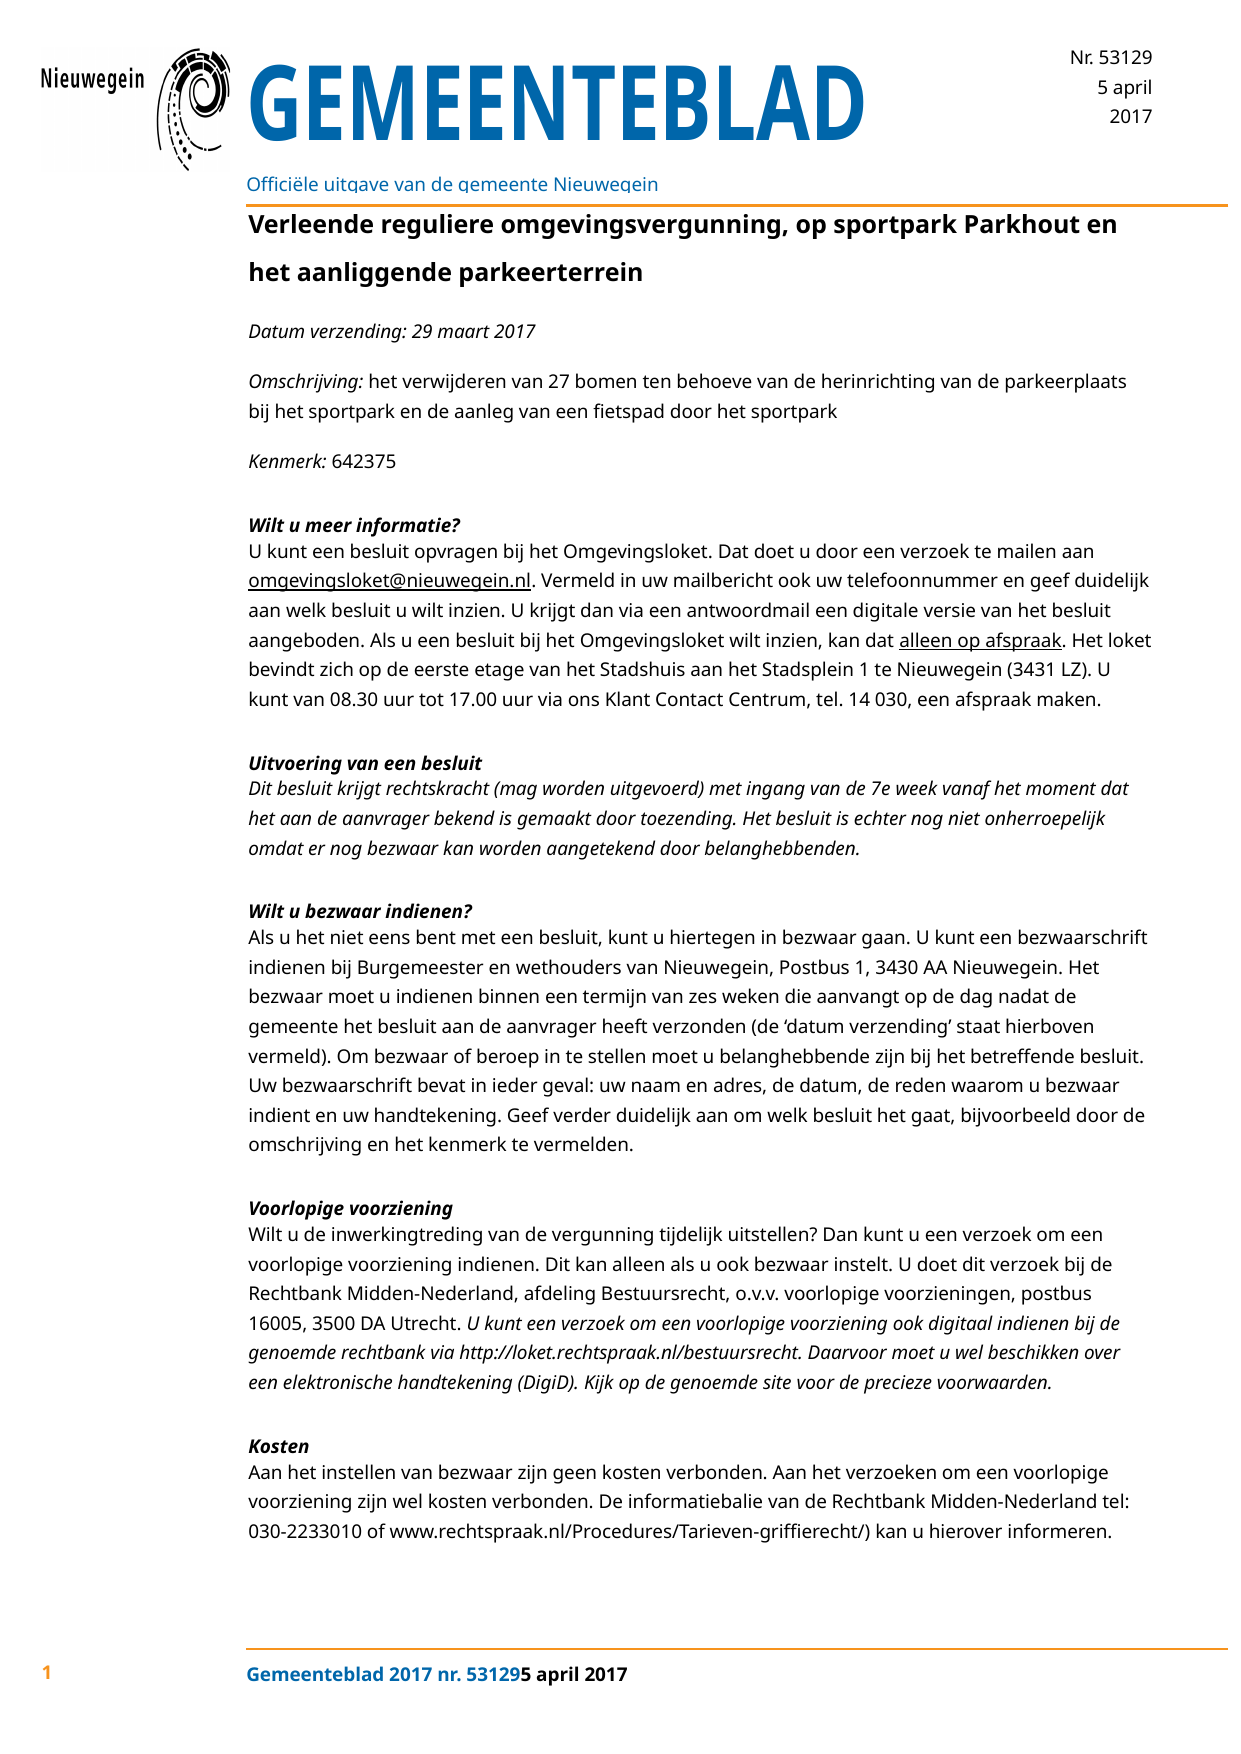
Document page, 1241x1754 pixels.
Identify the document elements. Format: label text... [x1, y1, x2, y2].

text Verleende reguliere omgevingsvergunning, op sportpark Parkhout en het aanliggende parkeerterrein [248, 207, 1152, 288]
text Omschrijving: het verwijderen van 27 bomen ten behoeve van de herinrichting van de parkeerplaats bij het sportpark en de aanleg van een fietspad door het sportpark [248, 368, 1152, 424]
text Als u het niet eens bent met een besluit, kunt u hiertegen in bezwaar gaan. U kunt een bezwaarschrift indienen bij Burgemeester en wethouders van Nieuwegein, Postbus 1, 3430 AA Nieuwegein. Het bezwaar moet u indienen binnen een termijn van zes weken die aanvangt op de dag nadat de gemeente het besluit aan de aanvrager heeft verzonden (de ‘datum verzending’ staat hierboven vermeld). Om bezwaar of beroep in te stellen moet u belanghebbende zijn bij het betreffende besluit. Uw bezwaarschrift bevat in ieder geval: uw naam en adres, de datum, de reden waarom u bezwaar indient en uw handtekening. Geef verder duidelijk aan om welk besluit het gaat, bijvoorbeeld door de omschrijving en het kenmerk te vermelden. [248, 924, 1152, 1157]
picture [41, 47, 231, 172]
text Wilt u de inwerkingtreding van de vergunning tijdelijk uitstellen? Dan kunt u een verzoek om een voorlopige voorziening indienen. Dit kan alleen als u ook bezwaar instelt. U doet dit verzoek bij de Rechtbank Midden-Nederland, afdeling Bestuursrecht, o.v.v. voorlopige voorzieningen, postbus 16005, 3500 DA Utrecht. U kunt een verzoek om een voorlopige voorziening ook digitaal indienen bij de genoemde rechtbank via http://loket.rechtspraak.nl/bestuursrecht. Daarvoor moet u wel beschikken over een elektronische handtekening (DigiD). Kijk op de genoemde site voor de precieze voorwaarden. [248, 1221, 1152, 1395]
text Datum verzending: 29 maart 2017 [248, 318, 1152, 344]
text Wilt u bezwaar indienen? [248, 899, 1152, 924]
text Kosten [248, 1433, 1152, 1459]
text Kenmerk: 642375 [248, 448, 1152, 474]
text U kunt een besluit opvragen bij het Omgevingsloket. Dat doet u door een verzoek te mailen aan omgevingsloket@nieuwegein.nl. Vermeld in uw mailbericht ook uw telefoonnummer en geef duidelijk aan welk besluit u wilt inzien. U krijgt dan via een antwoordmail een digitale versie van het besluit aangeboden. Als u een besluit bij het Omgevingsloket wilt inzien, kan dat alleen op afspraak. Het loket bevindt zich op de eerste etage van het Stadshuis aan het Stadsplein 1 te Nieuwegein (3431 LZ). U kunt van 08.30 uur tot 17.00 uur via ons Klant Contact Centrum, tel. 14 030, een afspraak maken. [248, 538, 1152, 712]
text Dit besluit krijgt rechtskracht (mag worden uitgevoerd) met ingang van de 7e week vanaf het moment dat het aan de aanvrager bekend is gemaakt door toezending. Het besluit is echter nog niet onherroepelijk omdat er nog bezwaar kan worden aangetekend door belanghebbenden. [248, 776, 1152, 861]
text Wilt u meer informatie? [248, 512, 1152, 538]
text Uitvoering van een besluit [248, 750, 1152, 776]
text Voorlopige voorziening [248, 1196, 1152, 1221]
text Aan het instellen van bezwaar zijn geen kosten verbonden. Aan het verzoeken om een voorlopige voorziening zijn wel kosten verbonden. De informatiebalie van de Rechtbank Midden-Nederland tel: 030-2233010 of www.rechtspraak.nl/Procedures/Tarieven-griffierecht/) kan u hierover informeren. [248, 1459, 1152, 1544]
